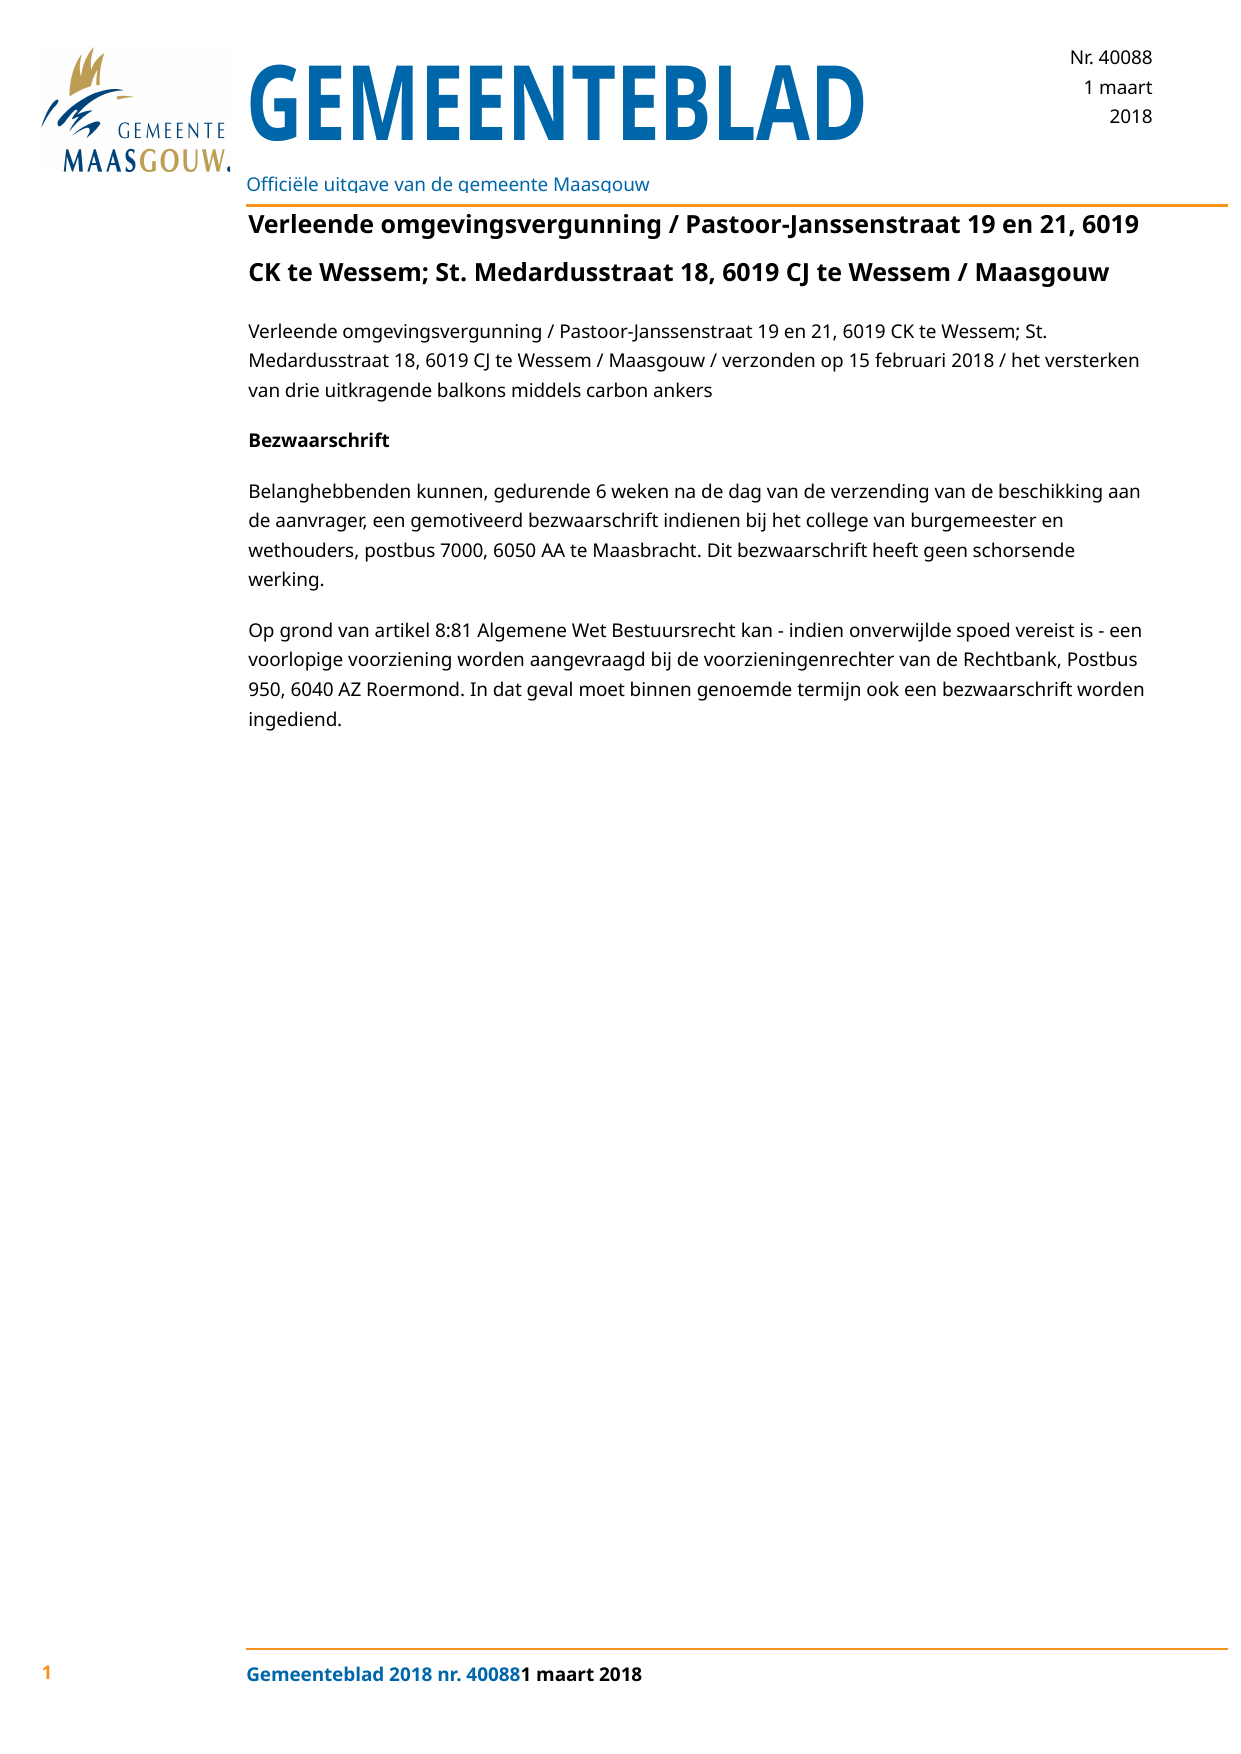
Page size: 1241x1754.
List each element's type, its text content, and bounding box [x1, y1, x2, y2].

text Bezwaarschrift [248, 427, 1152, 453]
text Belanghebbenden kunnen, gedurende 6 weken na de dag van de verzending van de beschikking aan de aanvrager, een gemotiveerd bezwaarschrift indienen bij het college van burgemeester en wethouders, postbus 7000, 6050 AA te Maasbracht. Dit bezwaarschrift heeft geen schorsende werking. [248, 478, 1152, 592]
picture [41, 47, 231, 172]
text Op grond van artikel 8:81 Algemene Wet Bestuursrecht kan - indien onverwijlde spoed vereist is - een voorlopige voorziening worden aangevraagd bij de voorzieningenrechter van de Rechtbank, Postbus 950, 6040 AZ Roermond. In dat geval moet binnen genoemde termijn ook een bezwaarschrift worden ingediend. [248, 617, 1152, 732]
text Verleende omgevingsvergunning / Pastoor-Janssenstraat 19 en 21, 6019 CK te Wessem; St. Medardusstraat 18, 6019 CJ te Wessem / Maasgouw / verzonden op 15 februari 2018 / het versterken van drie uitkragende balkons middels carbon ankers [248, 318, 1152, 403]
text Verleende omgevingsvergunning / Pastoor-Janssenstraat 19 en 21, 6019 CK te Wessem; St. Medardusstraat 18, 6019 CJ te Wessem / Maasgouw [248, 207, 1152, 288]
